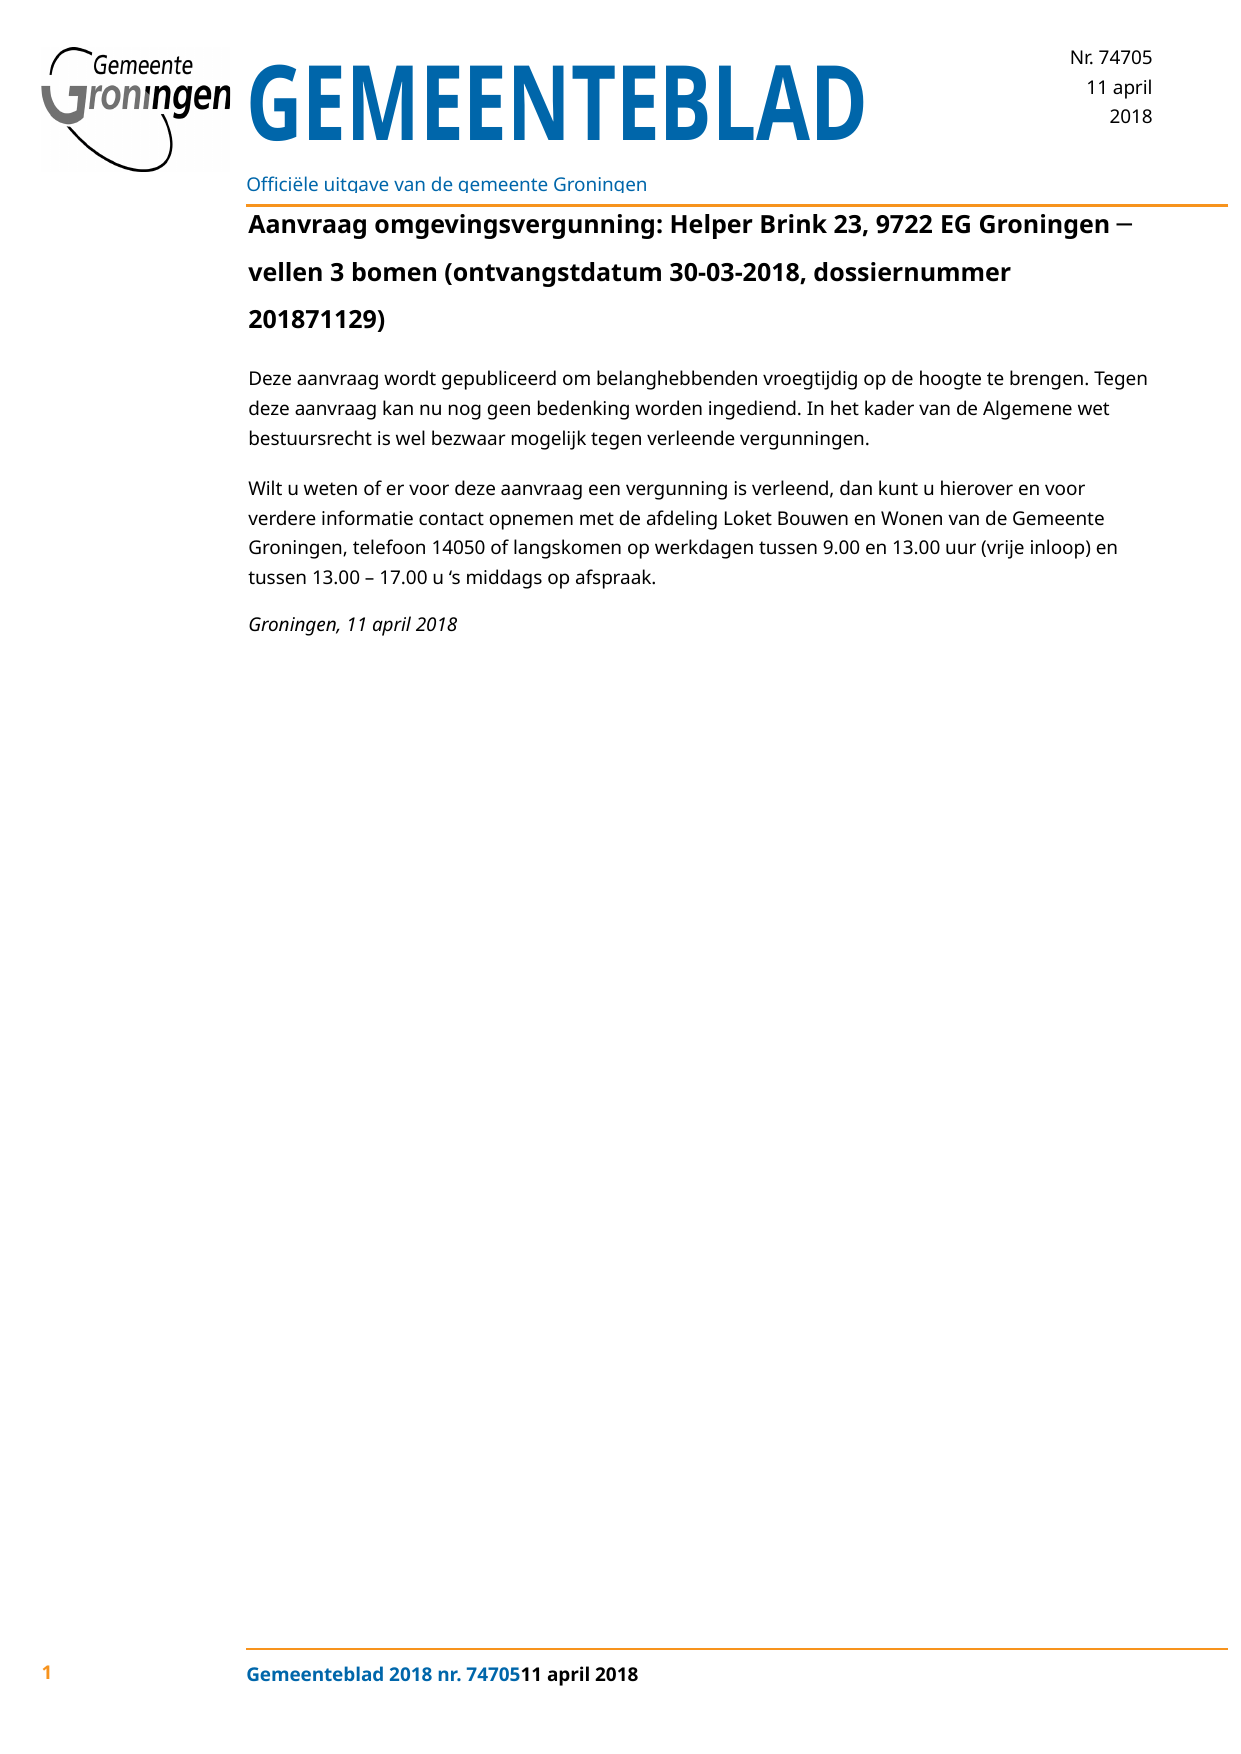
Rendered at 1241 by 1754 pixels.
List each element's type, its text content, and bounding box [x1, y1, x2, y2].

text Wilt u weten of er voor deze aanvraag een vergunning is verleend, dan kunt u hierover en voor verdere informatie contact opnemen met de afdeling Loket Bouwen en Wonen van de Gemeente Groningen, telefoon 14050 of langskomen op werkdagen tussen 9.00 en 13.00 uur (vrije inloop) en tussen 13.00 – 17.00 u ‘s middags op afspraak. [248, 475, 1152, 589]
text Groningen, 11 april 2018 [248, 612, 1152, 637]
text Deze aanvraag wordt gepubliceerd om belanghebbenden vroegtijdig op de hoogte te brengen. Tegen deze aanvraag kan nu nog geen bedenking worden ingediend. In het kader van de Algemene wet bestuursrecht is wel bezwaar mogelijk tegen verleende vergunningen. [248, 366, 1152, 450]
text Aanvraag omgevingsvergunning: Helper Brink 23, 9722 EG Groningen ─ vellen 3 bomen (ontvangstdatum 30-03-2018, dossiernummer 201871129) [248, 207, 1152, 336]
picture [41, 47, 231, 172]
